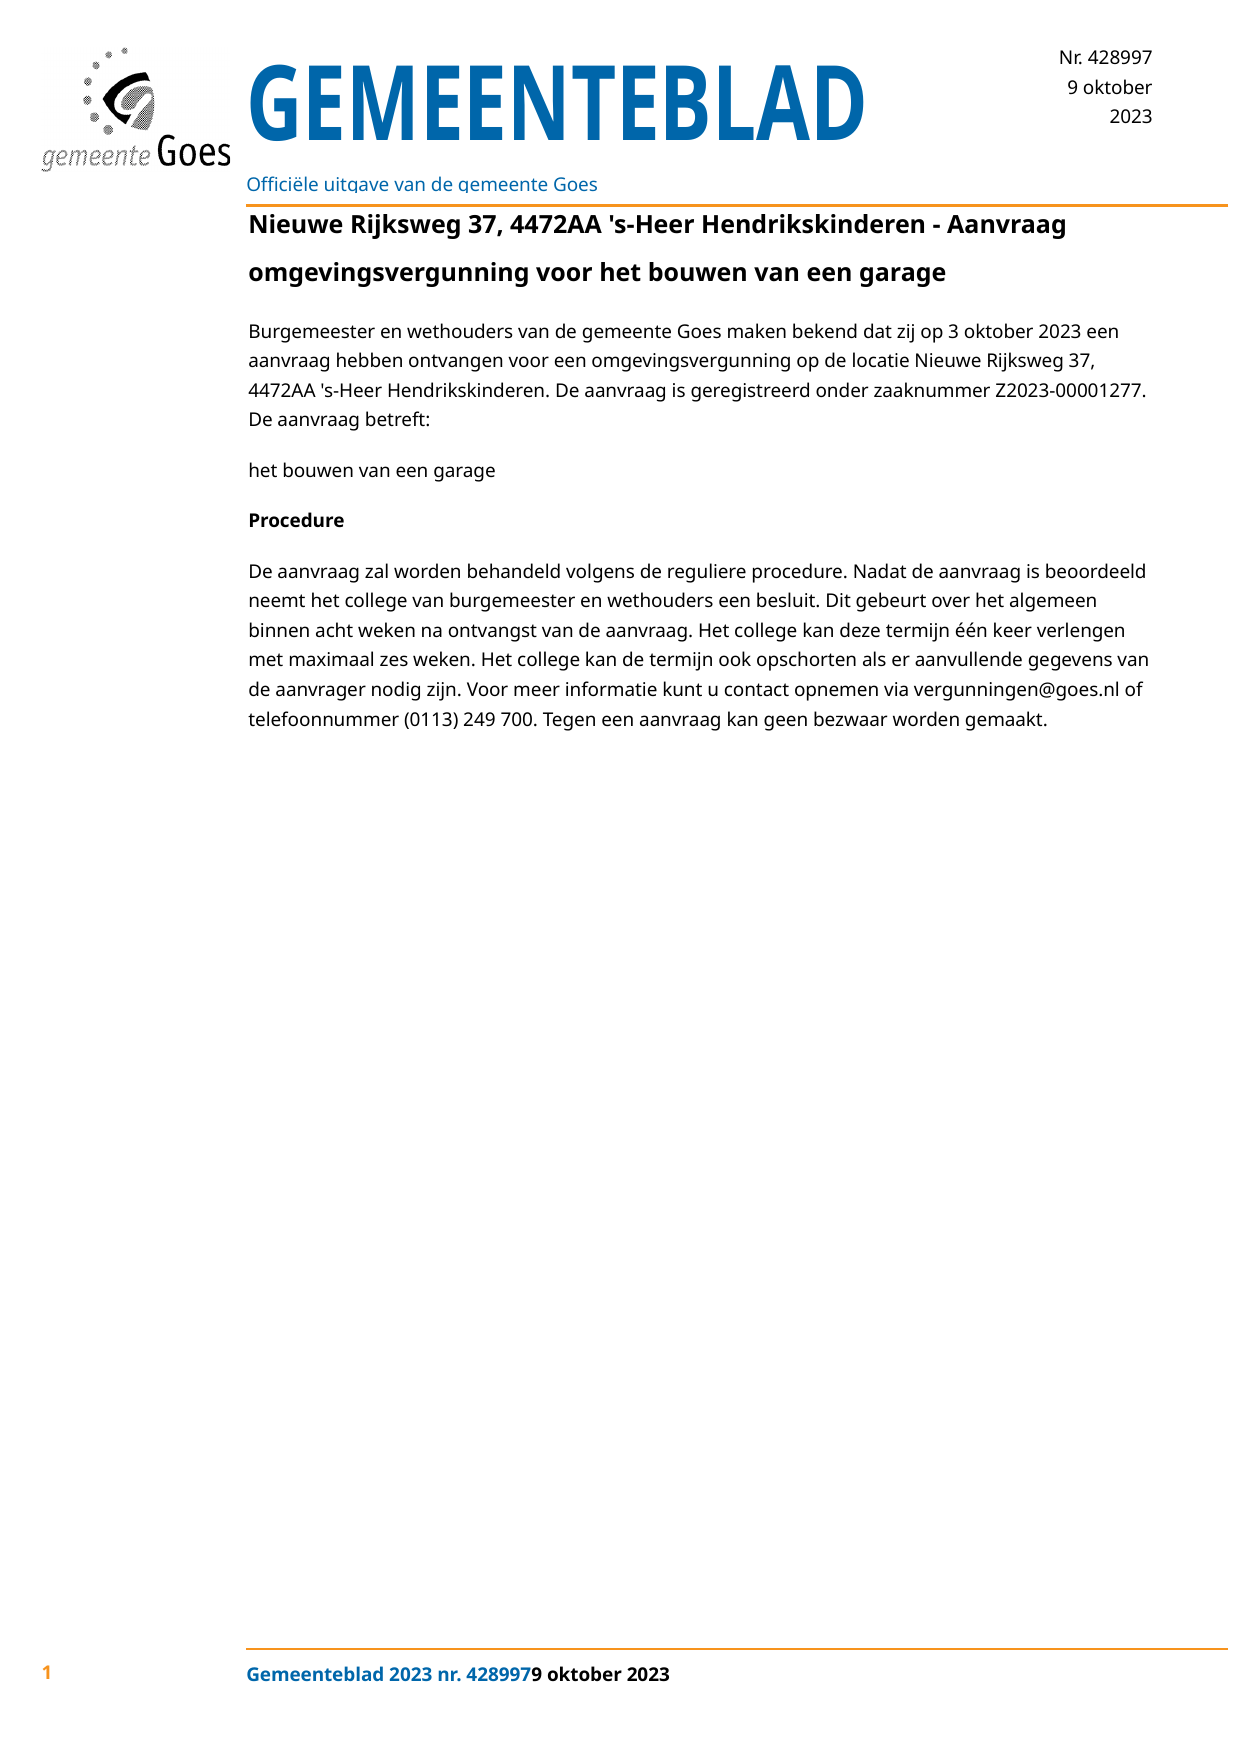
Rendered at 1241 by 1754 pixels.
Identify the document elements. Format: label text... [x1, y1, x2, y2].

text Procedure [248, 507, 1152, 533]
text het bouwen van een garage [248, 457, 1152, 483]
text Burgemeester en wethouders van de gemeente Goes maken bekend dat zij op 3 oktober 2023 een aanvraag hebben ontvangen voor een omgevingsvergunning op de locatie Nieuwe Rijksweg 37, 4472AA 's-Heer Hendrikskinderen. De aanvraag is geregistreerd onder zaaknummer Z2023-00001277. De aanvraag betreft: [248, 318, 1152, 432]
text De aanvraag zal worden behandeld volgens de reguliere procedure. Nadat de aanvraag is beoordeeld neemt het college van burgemeester en wethouders een besluit. Dit gebeurt over het algemeen binnen acht weken na ontvangst van de aanvraag. Het college kan deze termijn één keer verlengen met maximaal zes weken. Het college kan de termijn ook opschorten als er aanvullende gegevens van de aanvrager nodig zijn. Voor meer informatie kunt u contact opnemen via vergunningen@goes.nl of telefoonnummer (0113) 249 700. Tegen een aanvraag kan geen bezwaar worden gemaakt. [248, 558, 1152, 732]
picture [41, 47, 231, 172]
text Nieuwe Rijksweg 37, 4472AA 's-Heer Hendrikskinderen - Aanvraag omgevingsvergunning voor het bouwen van een garage [248, 207, 1152, 288]
